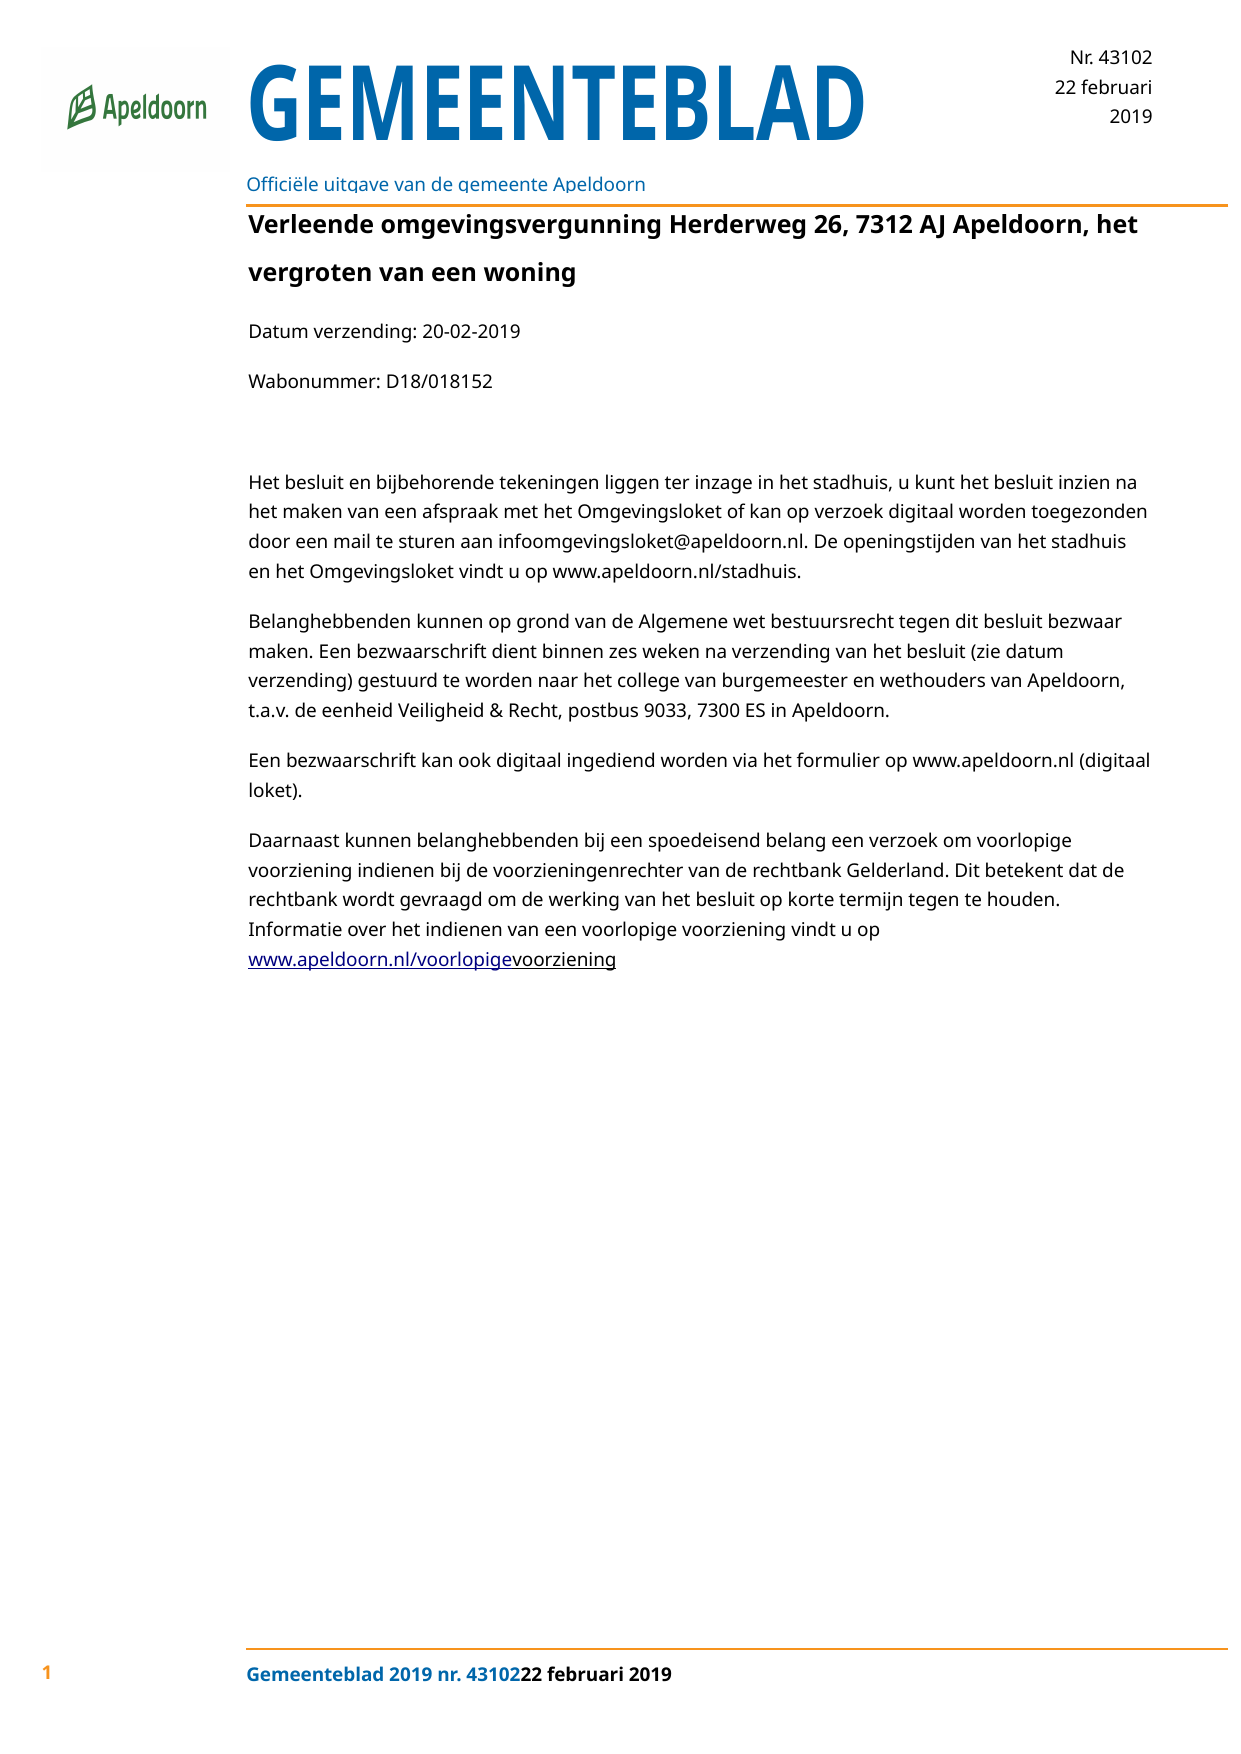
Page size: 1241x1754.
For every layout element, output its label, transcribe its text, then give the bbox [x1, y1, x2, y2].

text Belanghebbenden kunnen op grond van de Algemene wet bestuursrecht tegen dit besluit bezwaar maken. Een bezwaarschrift dient binnen zes weken na verzending van het besluit (zie datum verzending) gestuurd te worden naar het college van burgemeester en wethouders van Apeldoorn, t.a.v. de eenheid Veiligheid & Recht, postbus 9033, 7300 ES in Apeldoorn. [248, 608, 1152, 723]
text Een bezwaarschrift kan ook digitaal ingediend worden via het formulier op www.apeldoorn.nl (digitaal loket). [248, 747, 1152, 803]
text Verleende omgevingsvergunning Herderweg 26, 7312 AJ Apeldoorn, het vergroten van een woning [248, 207, 1152, 288]
picture [41, 47, 231, 172]
text Daarnaast kunnen belanghebbenden bij een spoedeisend belang een verzoek om voorlopige voorziening indienen bij de voorzieningenrechter van de rechtbank Gelderland. Dit betekent dat de rechtbank wordt gevraagd om de werking van het besluit op korte termijn tegen te houden. Informatie over het indienen van een voorlopige voorziening vindt u op www.apeldoorn.nl/voorlopigevoorziening [248, 827, 1152, 972]
text Datum verzending: 20-02-2019 [248, 318, 1152, 344]
text Het besluit en bijbehorende tekeningen liggen ter inzage in het stadhuis, u kunt het besluit inzien na het maken van een afspraak met het Omgevingsloket of kan op verzoek digitaal worden toegezonden door een mail te sturen aan infoomgevingsloket@apeldoorn.nl. De openingstijden van het stadhuis en het Omgevingsloket vindt u op www.apeldoorn.nl/stadhuis. [248, 469, 1152, 584]
text Wabonummer: D18/018152 [248, 368, 1152, 394]
